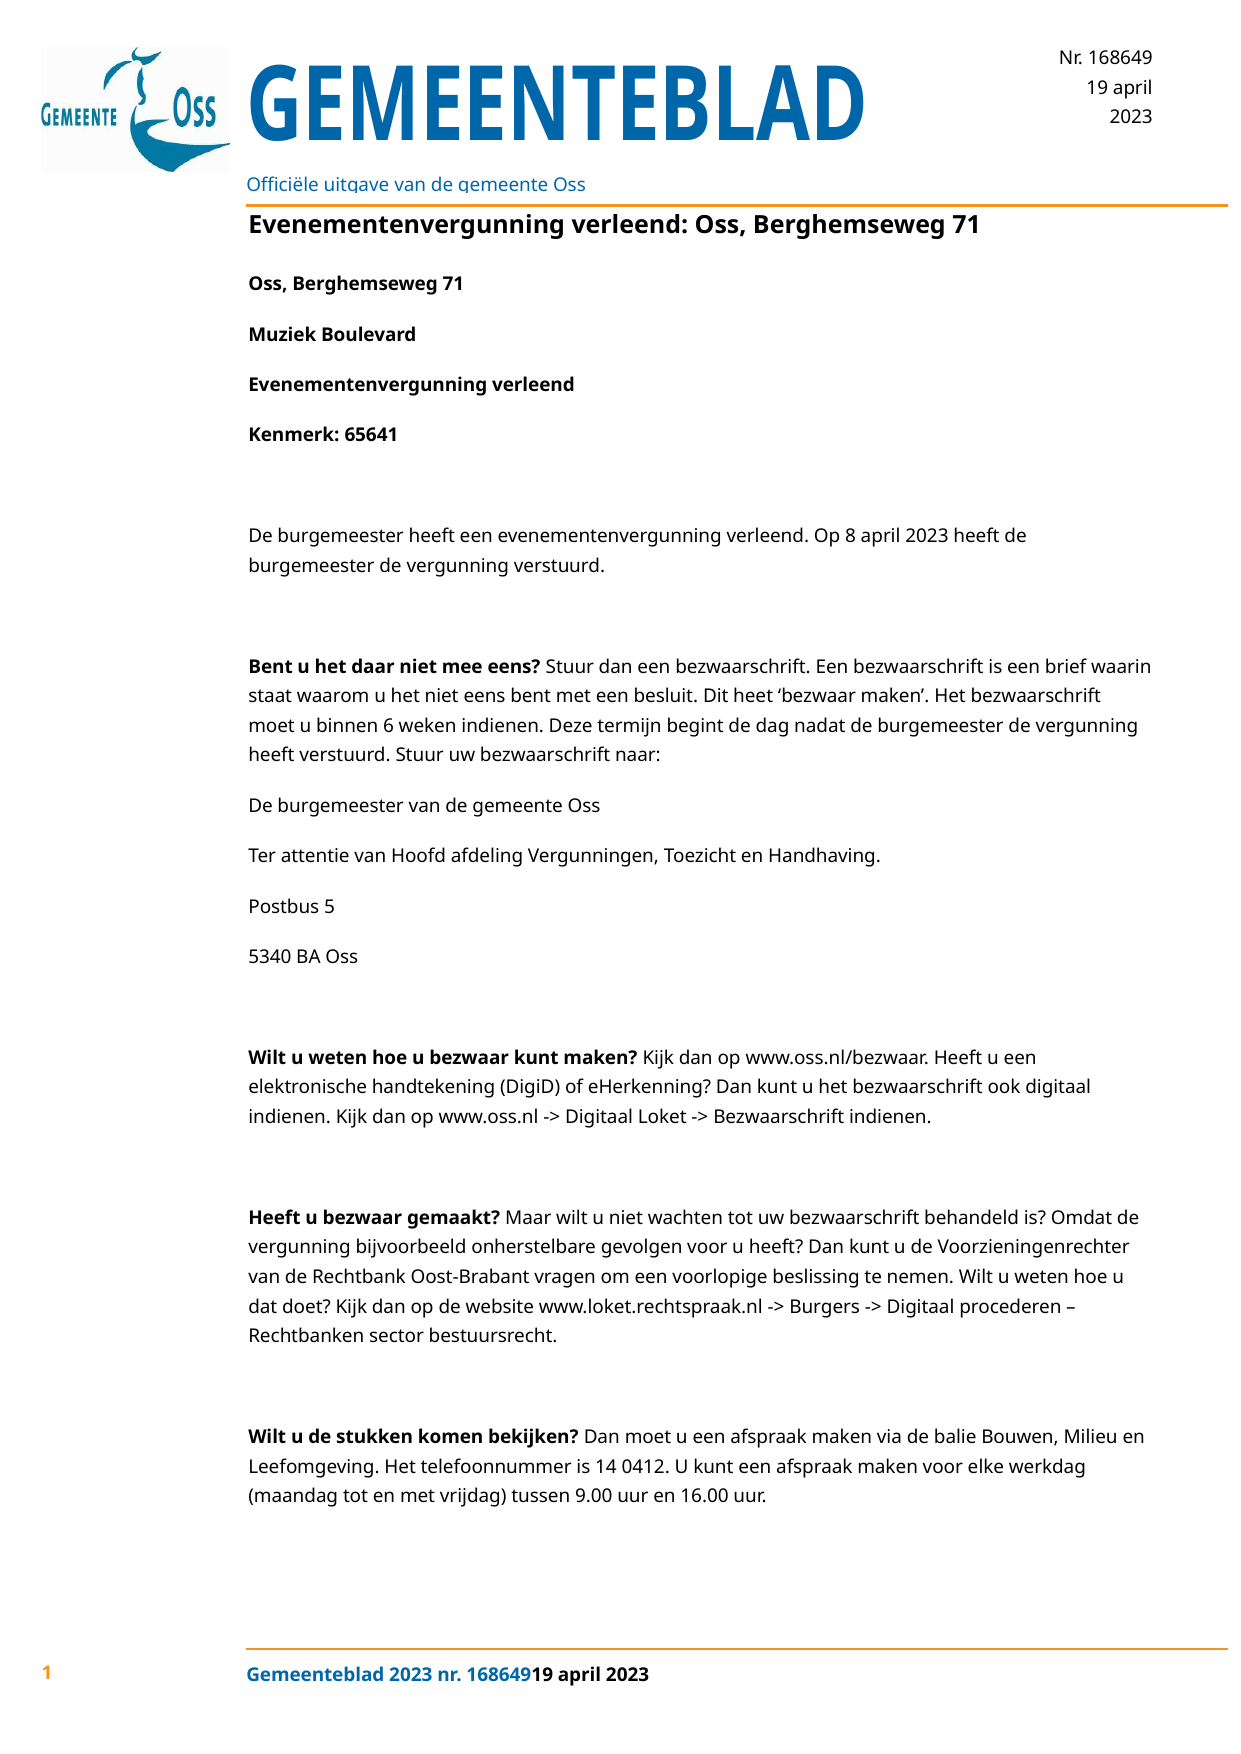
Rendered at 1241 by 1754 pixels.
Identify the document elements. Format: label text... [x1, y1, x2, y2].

text Postbus 5 [248, 893, 1152, 918]
text Evenementenvergunning verleend: Oss, Berghemseweg 71 [248, 207, 1152, 241]
text Wilt u weten hoe u bezwaar kunt maken? Kijk dan op www.oss.nl/bezwaar. Heeft u een elektronische handtekening (DigiD) of eHerkenning? Dan kunt u het bezwaarschrift ook digitaal indienen. Kijk dan op www.oss.nl -> Digitaal Loket -> Bezwaarschrift indienen. [248, 1044, 1152, 1129]
text Wilt u de stukken komen bekijken? Dan moet u een afspraak maken via de balie Bouwen, Milieu en Leefomgeving. Het telefoonnummer is 14 0412. U kunt een afspraak maken voor elke werkdag (maandag tot en met vrijdag) tussen 9.00 uur en 16.00 uur. [248, 1423, 1152, 1508]
text Heeft u bezwaar gemaakt? Maar wilt u niet wachten tot uw bezwaarschrift behandeld is? Omdat de vergunning bijvoorbeeld onherstelbare gevolgen voor u heeft? Dan kunt u de Voorzieningenrechter van de Rechtbank Oost-Brabant vragen om een voorlopige beslissing te nemen. Wilt u weten hoe u dat doet? Kijk dan op de website www.loket.rechtspraak.nl -> Burgers -> Digitaal procederen – Rechtbanken sector bestuursrecht. [248, 1204, 1152, 1348]
text Muziek Boulevard [248, 321, 1152, 346]
text De burgemeester van de gemeente Oss [248, 792, 1152, 818]
text De burgemeester heeft een evenementenvergunning verleend. Op 8 april 2023 heeft de burgemeester de vergunning verstuurd. [248, 522, 1152, 578]
text Evenementenvergunning verleend [248, 371, 1152, 397]
text Bent u het daar niet mee eens? Stuur dan een bezwaarschrift. Een bezwaarschrift is een brief waarin staat waarom u het niet eens bent met een besluit. Dit heet ‘bezwaar maken’. Het bezwaarschrift moet u binnen 6 weken indienen. Deze termijn begint de dag nadat de burgemeester de vergunning heeft verstuurd. Stuur uw bezwaarschrift naar: [248, 653, 1152, 767]
picture [41, 47, 231, 172]
text Kenmerk: 65641 [248, 422, 1152, 447]
text 5340 BA Oss [248, 943, 1152, 969]
text Oss, Berghemseweg 71 [248, 270, 1152, 296]
text Ter attentie van Hoofd afdeling Vergunningen, Toezicht en Handhaving. [248, 842, 1152, 868]
